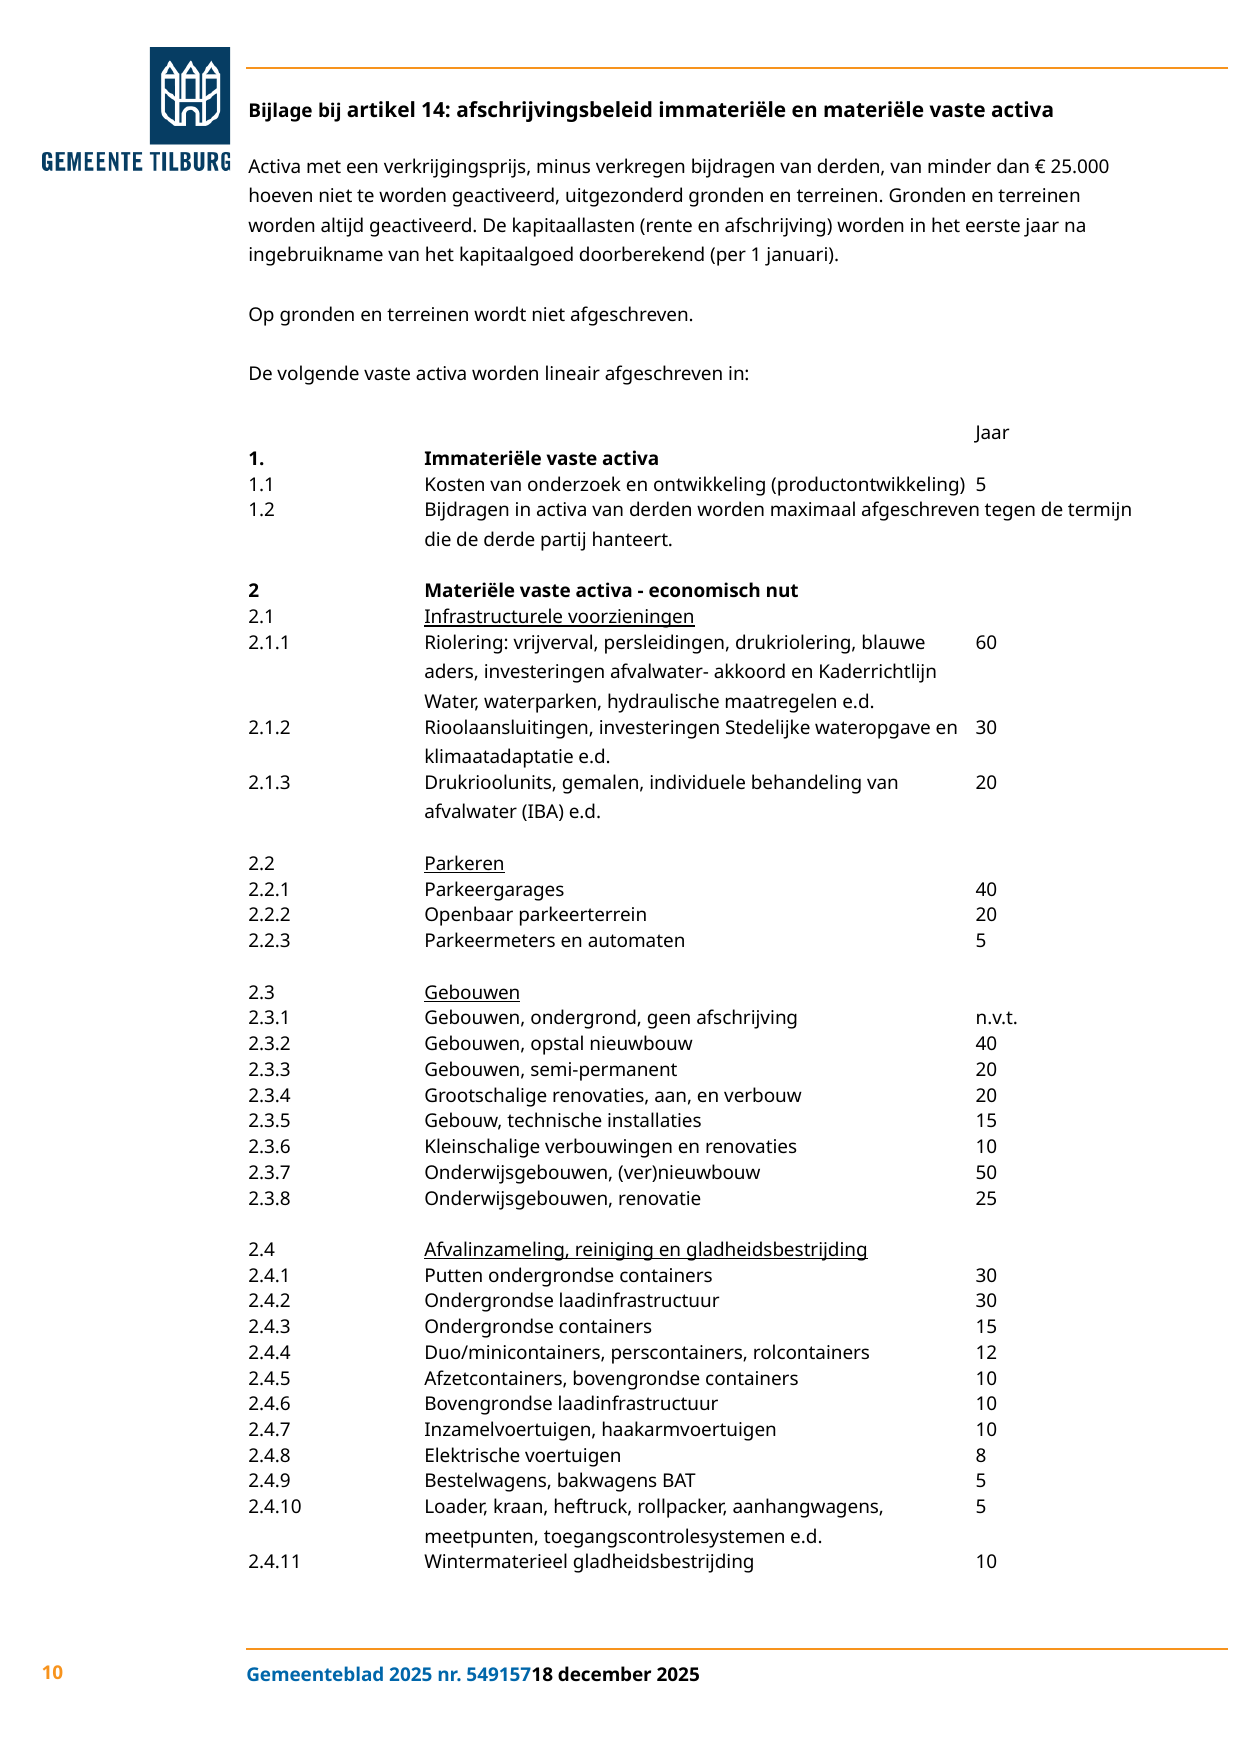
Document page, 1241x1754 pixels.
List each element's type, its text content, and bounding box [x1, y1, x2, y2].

table_cell Openbaar parkeerterrein [424, 902, 975, 927]
table_cell [424, 1210, 975, 1236]
table_cell 2.4.8 [248, 1442, 424, 1468]
table_cell 20 [975, 769, 1152, 824]
table_cell Parkeergarages [424, 876, 975, 902]
table_cell [975, 850, 1152, 876]
table_cell 2.4.4 [248, 1339, 424, 1365]
table_cell [424, 953, 975, 979]
table_cell Grootschalige renovaties, aan, en verbouw [424, 1082, 975, 1107]
table_cell 2.3.7 [248, 1159, 424, 1185]
table_cell 2.4.1 [248, 1262, 424, 1288]
table_cell Infrastructurele voorzieningen [424, 603, 975, 629]
table_cell 5 [975, 928, 1152, 953]
table_cell Gebouw, technische installaties [424, 1108, 975, 1133]
table_cell 2.2.1 [248, 876, 424, 902]
table_cell [248, 1210, 424, 1236]
table_cell 20 [975, 1082, 1152, 1107]
table_cell Afvalinzameling, reiniging en gladheidsbestrijding [424, 1236, 975, 1262]
table_cell 2.4.9 [248, 1468, 424, 1493]
table_cell 15 [975, 1108, 1152, 1133]
table_cell Immateriële vaste activa [424, 445, 975, 471]
table_cell Afzetcontainers, bovengrondse containers [424, 1365, 975, 1391]
table_cell [975, 578, 1152, 603]
table_cell 5 [975, 471, 1152, 496]
table_cell 2.4.6 [248, 1391, 424, 1416]
table_cell 2.3.5 [248, 1108, 424, 1133]
table_cell Wintermaterieel gladheidsbestrijding [424, 1549, 975, 1574]
table_cell 2.3.3 [248, 1056, 424, 1082]
table_cell [975, 825, 1152, 850]
table_cell 2.2.2 [248, 902, 424, 927]
table_cell 2.4 [248, 1236, 424, 1262]
table_cell [248, 1575, 424, 1600]
table_cell Bovengrondse laadinfrastructuur [424, 1391, 975, 1416]
table_cell [975, 1236, 1152, 1262]
table_cell 20 [975, 902, 1152, 927]
table_cell Inzamelvoertuigen, haakarmvoertuigen [424, 1416, 975, 1442]
table_cell Ondergrondse containers [424, 1313, 975, 1339]
table_cell 2 [248, 578, 424, 603]
text De volgende vaste activa worden lineair afgeschreven in: [248, 360, 1152, 386]
table_header [248, 419, 424, 445]
table_cell [975, 1210, 1152, 1236]
table_cell [424, 1575, 975, 1600]
table_cell 2.3.1 [248, 1005, 424, 1030]
table_cell Kleinschalige verbouwingen en renovaties [424, 1133, 975, 1159]
table_cell 2.4.5 [248, 1365, 424, 1391]
table_cell Elektrische voertuigen [424, 1442, 975, 1468]
table_cell Gebouwen, semi-permanent [424, 1056, 975, 1082]
table_cell Ondergrondse laadinfrastructuur [424, 1288, 975, 1313]
table_cell 1.2 [248, 496, 424, 552]
table_cell 20 [975, 1056, 1152, 1082]
table_cell Gebouwen, ondergrond, geen afschrijving [424, 1005, 975, 1030]
table_cell 2.3.4 [248, 1082, 424, 1107]
table_cell [975, 979, 1152, 1004]
table_cell 30 [975, 1288, 1152, 1313]
table_cell 2.1 [248, 603, 424, 629]
table_cell Duo/minicontainers, perscontainers, rolcontainers [424, 1339, 975, 1365]
table_cell Parkeren [424, 850, 975, 876]
table_cell 2.1.3 [248, 769, 424, 824]
table_cell 60 [975, 629, 1152, 714]
table_cell [975, 445, 1152, 471]
table_cell 2.1.1 [248, 629, 424, 714]
table_cell [424, 825, 975, 850]
table_header Jaar [975, 419, 1152, 445]
table_cell 2.3.6 [248, 1133, 424, 1159]
table_cell Parkeermeters en automaten [424, 928, 975, 953]
table_cell 2.3.2 [248, 1030, 424, 1056]
table_cell Loader, kraan, heftruck, rollpacker, aanhangwagens, meetpunten, toegangscontrolesystemen e.d. [424, 1494, 975, 1549]
table_cell 30 [975, 1262, 1152, 1288]
table_cell 1. [248, 445, 424, 471]
table_cell 2.3.8 [248, 1185, 424, 1210]
table_cell 1.1 [248, 471, 424, 496]
text Activa met een verkrijgingsprijs, minus verkregen bijdragen van derden, van minder dan € 25.000 hoeven niet te worden geactiveerd, uitgezonderd gronden en terreinen. Gronden en terreinen worden altijd geactiveerd. De kapitaallasten (rente en afschrijving) worden in het eerste jaar na ingebruikname van het kapitaalgoed doorberekend (per 1 januari). [248, 153, 1152, 267]
table_cell 12 [975, 1339, 1152, 1365]
table_cell 30 [975, 714, 1152, 769]
table_cell 10 [975, 1391, 1152, 1416]
table_cell Riolering: vrijverval, persleidingen, drukriolering, blauwe aders, investeringen afvalwater- akkoord en Kaderrichtlijn Water, waterparken, hydraulische maatregelen e.d. [424, 629, 975, 714]
table_cell 5 [975, 1494, 1152, 1549]
table_cell 40 [975, 1030, 1152, 1056]
table_cell [424, 552, 975, 577]
table_cell 10 [975, 1365, 1152, 1391]
table_cell Rioolaansluitingen, investeringen Stedelijke wateropgave en klimaatadaptatie e.d. [424, 714, 975, 769]
table_cell 10 [975, 1549, 1152, 1574]
table_cell 2.2.3 [248, 928, 424, 953]
table_cell Bestelwagens, bakwagens BAT [424, 1468, 975, 1493]
table_cell [975, 953, 1152, 979]
table_cell Gebouwen [424, 979, 975, 1004]
text Bijlage bij artikel 14: afschrijvingsbeleid immateriële en materiële vaste activa [248, 95, 1152, 123]
table_cell 2.4.10 [248, 1494, 424, 1549]
table_cell n.v.t. [975, 1005, 1152, 1030]
table_cell 2.1.2 [248, 714, 424, 769]
table_cell [248, 953, 424, 979]
table_cell [248, 825, 424, 850]
table_cell [975, 552, 1152, 577]
table_cell Putten ondergrondse containers [424, 1262, 975, 1288]
table_cell 2.4.3 [248, 1313, 424, 1339]
table_cell Kosten van onderzoek en ontwikkeling (productontwikkeling) [424, 471, 975, 496]
table_cell Gebouwen, opstal nieuwbouw [424, 1030, 975, 1056]
table_cell 40 [975, 876, 1152, 902]
table_cell 5 [975, 1468, 1152, 1493]
table_cell 2.2 [248, 850, 424, 876]
text Op gronden en terreinen wordt niet afgeschreven. [248, 301, 1152, 327]
table_cell 2.4.7 [248, 1416, 424, 1442]
table_cell 2.3 [248, 979, 424, 1004]
table_cell Materiële vaste activa - economisch nut [424, 578, 975, 603]
table_cell 2.4.11 [248, 1549, 424, 1574]
table_cell 2.4.2 [248, 1288, 424, 1313]
table_cell [975, 1575, 1152, 1600]
table_cell 8 [975, 1442, 1152, 1468]
table_header [424, 419, 975, 445]
table_cell Bijdragen in activa van derden worden maximaal afgeschreven tegen de termijn die de derde partij hanteert. [424, 496, 1152, 552]
table_cell 15 [975, 1313, 1152, 1339]
picture [41, 47, 231, 172]
table_cell 10 [975, 1416, 1152, 1442]
table_cell Onderwijsgebouwen, renovatie [424, 1185, 975, 1210]
table_cell 50 [975, 1159, 1152, 1185]
table_cell 10 [975, 1133, 1152, 1159]
table_cell Drukrioolunits, gemalen, individuele behandeling van afvalwater (IBA) e.d. [424, 769, 975, 824]
table_cell 25 [975, 1185, 1152, 1210]
table_cell Onderwijsgebouwen, (ver)nieuwbouw [424, 1159, 975, 1185]
table_cell [975, 603, 1152, 629]
table_cell [248, 552, 424, 577]
